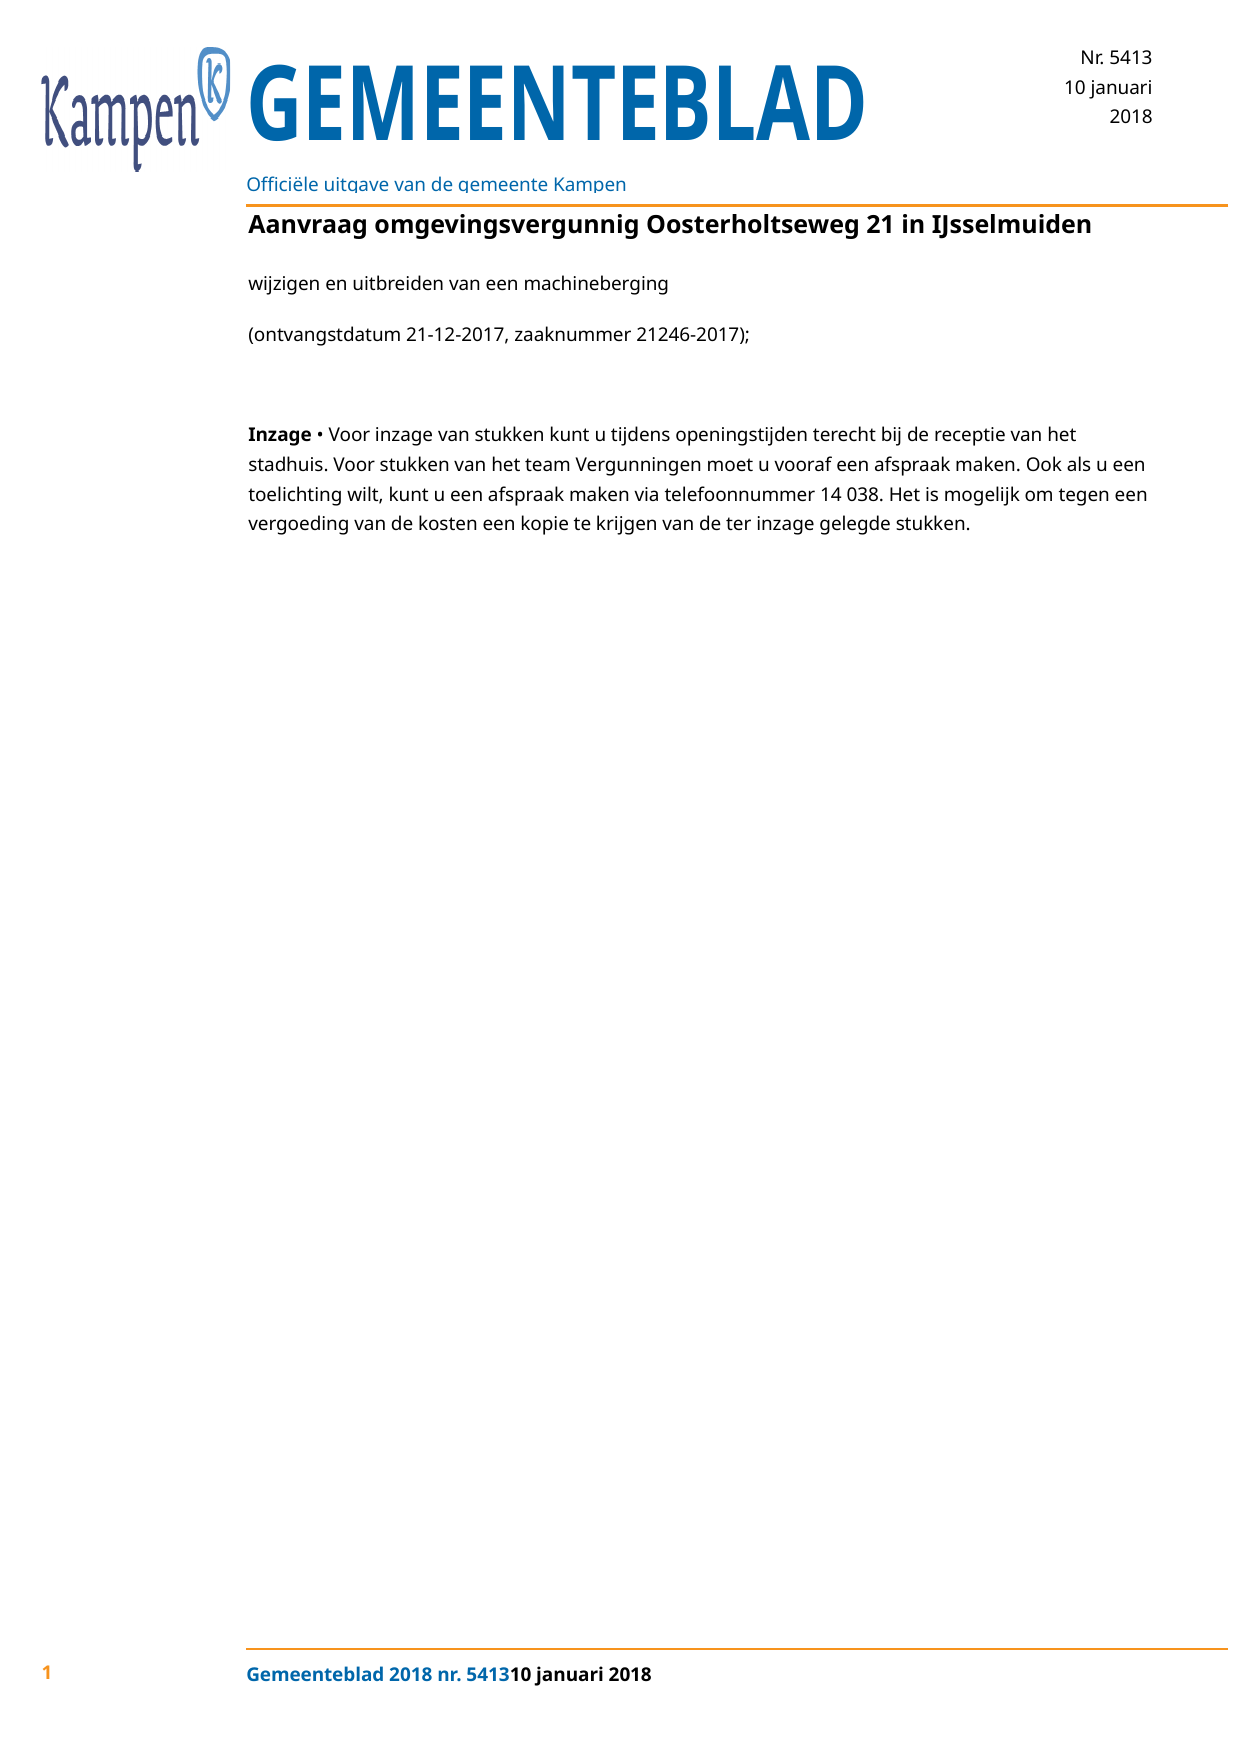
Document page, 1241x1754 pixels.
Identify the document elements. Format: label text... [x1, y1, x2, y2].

text Inzage • Voor inzage van stukken kunt u tijdens openingstijden terecht bij de receptie van het stadhuis. Voor stukken van het team Vergunningen moet u vooraf een afspraak maken. Ook als u een toelichting wilt, kunt u een afspraak maken via telefoonnummer 14 038. Het is mogelijk om tegen een vergoeding van de kosten een kopie te krijgen van de ter inzage gelegde stukken. [248, 422, 1152, 536]
text wijzigen en uitbreiden van een machineberging [248, 270, 1152, 296]
picture [41, 47, 231, 172]
text Aanvraag omgevingsvergunnig Oosterholtseweg 21 in IJsselmuiden [248, 207, 1152, 241]
text (ontvangstdatum 21-12-2017, zaaknummer 21246-2017); [248, 321, 1152, 346]
